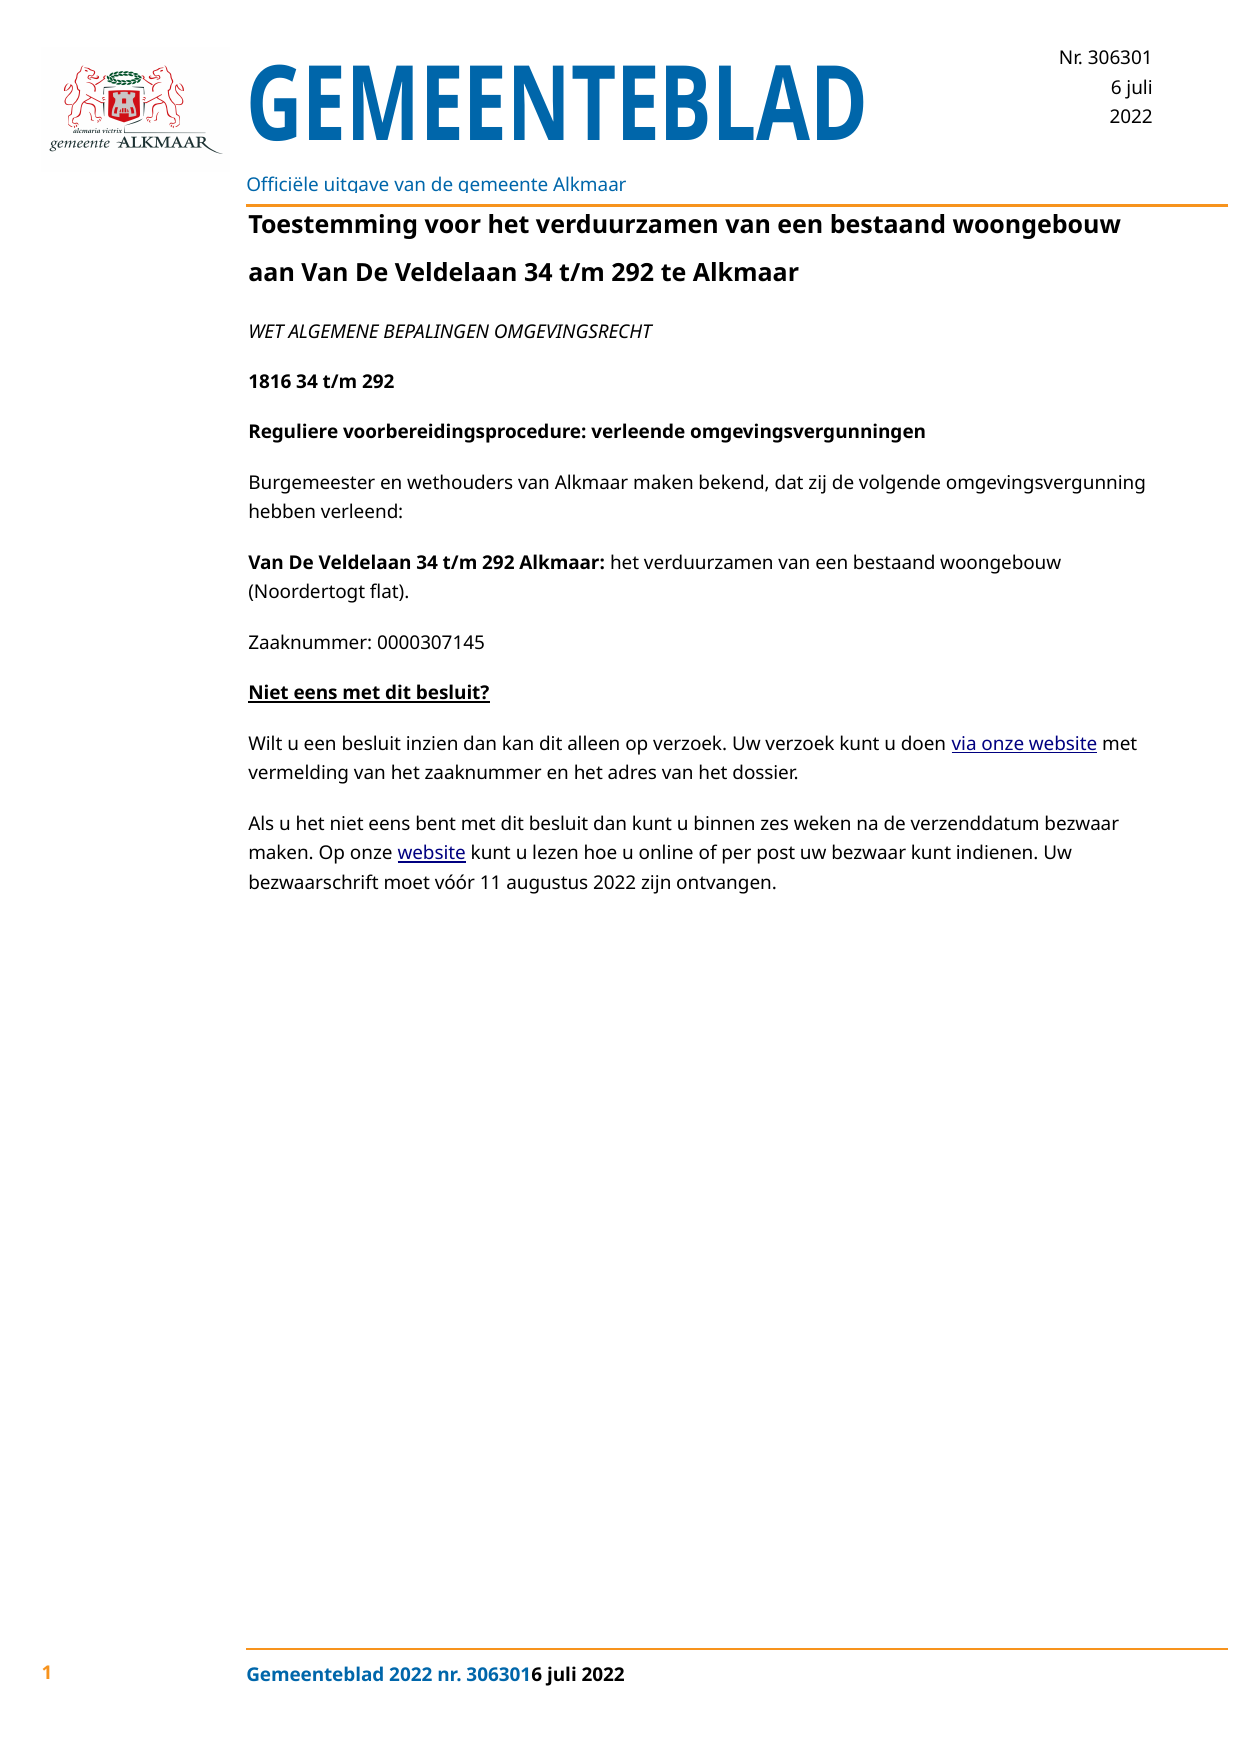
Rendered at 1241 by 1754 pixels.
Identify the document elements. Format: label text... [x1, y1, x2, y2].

text Wilt u een besluit inzien dan kan dit alleen op verzoek. Uw verzoek kunt u doen via onze website met vermelding van het zaaknummer en het adres van het dossier. [248, 730, 1152, 785]
text Van De Veldelaan 34 t/m 292 Alkmaar: het verduurzamen van een bestaand woongebouw (Noordertogt flat). [248, 549, 1152, 604]
picture [41, 47, 231, 172]
text Toestemming voor het verduurzamen van een bestaand woongebouw aan Van De Veldelaan 34 t/m 292 te Alkmaar [248, 207, 1152, 288]
text Niet eens met dit besluit? [248, 679, 1152, 705]
text Als u het niet eens bent met dit besluit dan kunt u binnen zes weken na de verzenddatum bezwaar maken. Op onze website kunt u lezen hoe u online of per post uw bezwaar kunt indienen. Uw bezwaarschrift moet vóór 11 augustus 2022 zijn ontvangen. [248, 810, 1152, 895]
text Burgemeester en wethouders van Alkmaar maken bekend, dat zij de volgende omgevingsvergunning hebben verleend: [248, 469, 1152, 524]
text Zaaknummer: 0000307145 [248, 629, 1152, 655]
text Reguliere voorbereidingsprocedure: verleende omgevingsvergunningen [248, 419, 1152, 444]
text 1816 34 t/m 292 [248, 368, 1152, 394]
text WET ALGEMENE BEPALINGEN OMGEVINGSRECHT [248, 318, 1152, 344]
